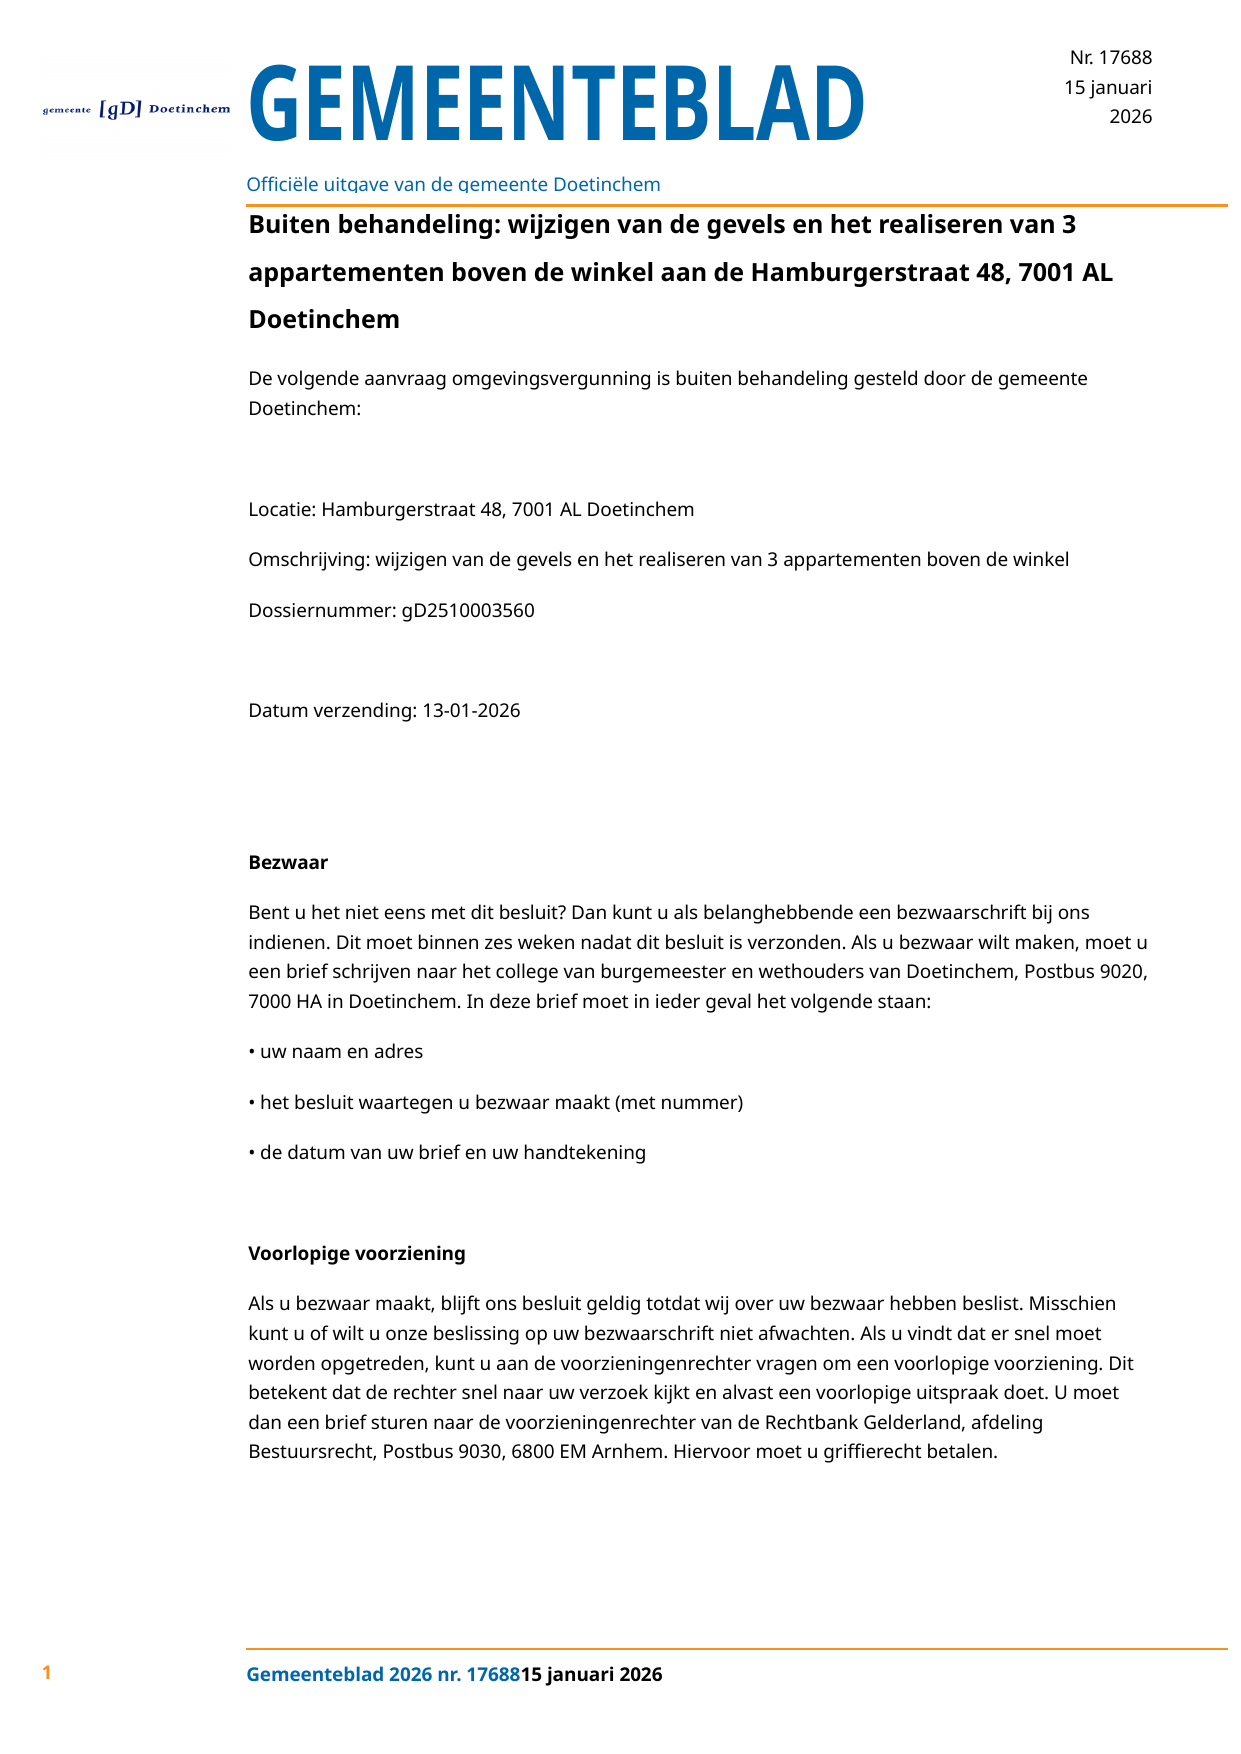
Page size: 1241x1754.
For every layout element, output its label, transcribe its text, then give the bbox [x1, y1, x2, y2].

text Dossiernummer: gD2510003560 [248, 597, 1152, 622]
text Bezwaar [248, 849, 1152, 874]
text • uw naam en adres [248, 1038, 1152, 1064]
text Buiten behandeling: wijzigen van de gevels en het realiseren van 3 appartementen boven de winkel aan de Hamburgerstraat 48, 7001 AL Doetinchem [248, 207, 1152, 336]
text • het besluit waartegen u bezwaar maakt (met nummer) [248, 1089, 1152, 1114]
picture [41, 47, 231, 172]
text De volgende aanvraag omgevingsvergunning is buiten behandeling gesteld door de gemeente Doetinchem: [248, 366, 1152, 421]
text Als u bezwaar maakt, blijft ons besluit geldig totdat wij over uw bezwaar hebben beslist. Misschien kunt u of wilt u onze beslissing op uw bezwaarschrift niet afwachten. Als u vindt dat er snel moet worden opgetreden, kunt u aan de voorzieningenrechter vragen om een voorlopige voorziening. Dit betekent dat de rechter snel naar uw verzoek kijkt en alvast een voorlopige uitspraak doet. U moet dan een brief sturen naar de voorzieningenrechter van de Rechtbank Gelderland, afdeling Bestuursrecht, Postbus 9030, 6800 EM Arnhem. Hiervoor moet u griffierecht betalen. [248, 1291, 1152, 1464]
text Omschrijving: wijzigen van de gevels en het realiseren van 3 appartementen boven de winkel [248, 546, 1152, 572]
text • de datum van uw brief en uw handtekening [248, 1139, 1152, 1165]
text Datum verzending: 13-01-2026 [248, 698, 1152, 723]
text Bent u het niet eens met dit besluit? Dan kunt u als belanghebbende een bezwaarschrift bij ons indienen. Dit moet binnen zes weken nadat dit besluit is verzonden. Als u bezwaar wilt maken, moet u een brief schrijven naar het college van burgemeester en wethouders van Doetinchem, Postbus 9020, 7000 HA in Doetinchem. In deze brief moet in ieder geval het volgende staan: [248, 899, 1152, 1014]
text Voorlopige voorziening [248, 1240, 1152, 1266]
text Locatie: Hamburgerstraat 48, 7001 AL Doetinchem [248, 496, 1152, 522]
